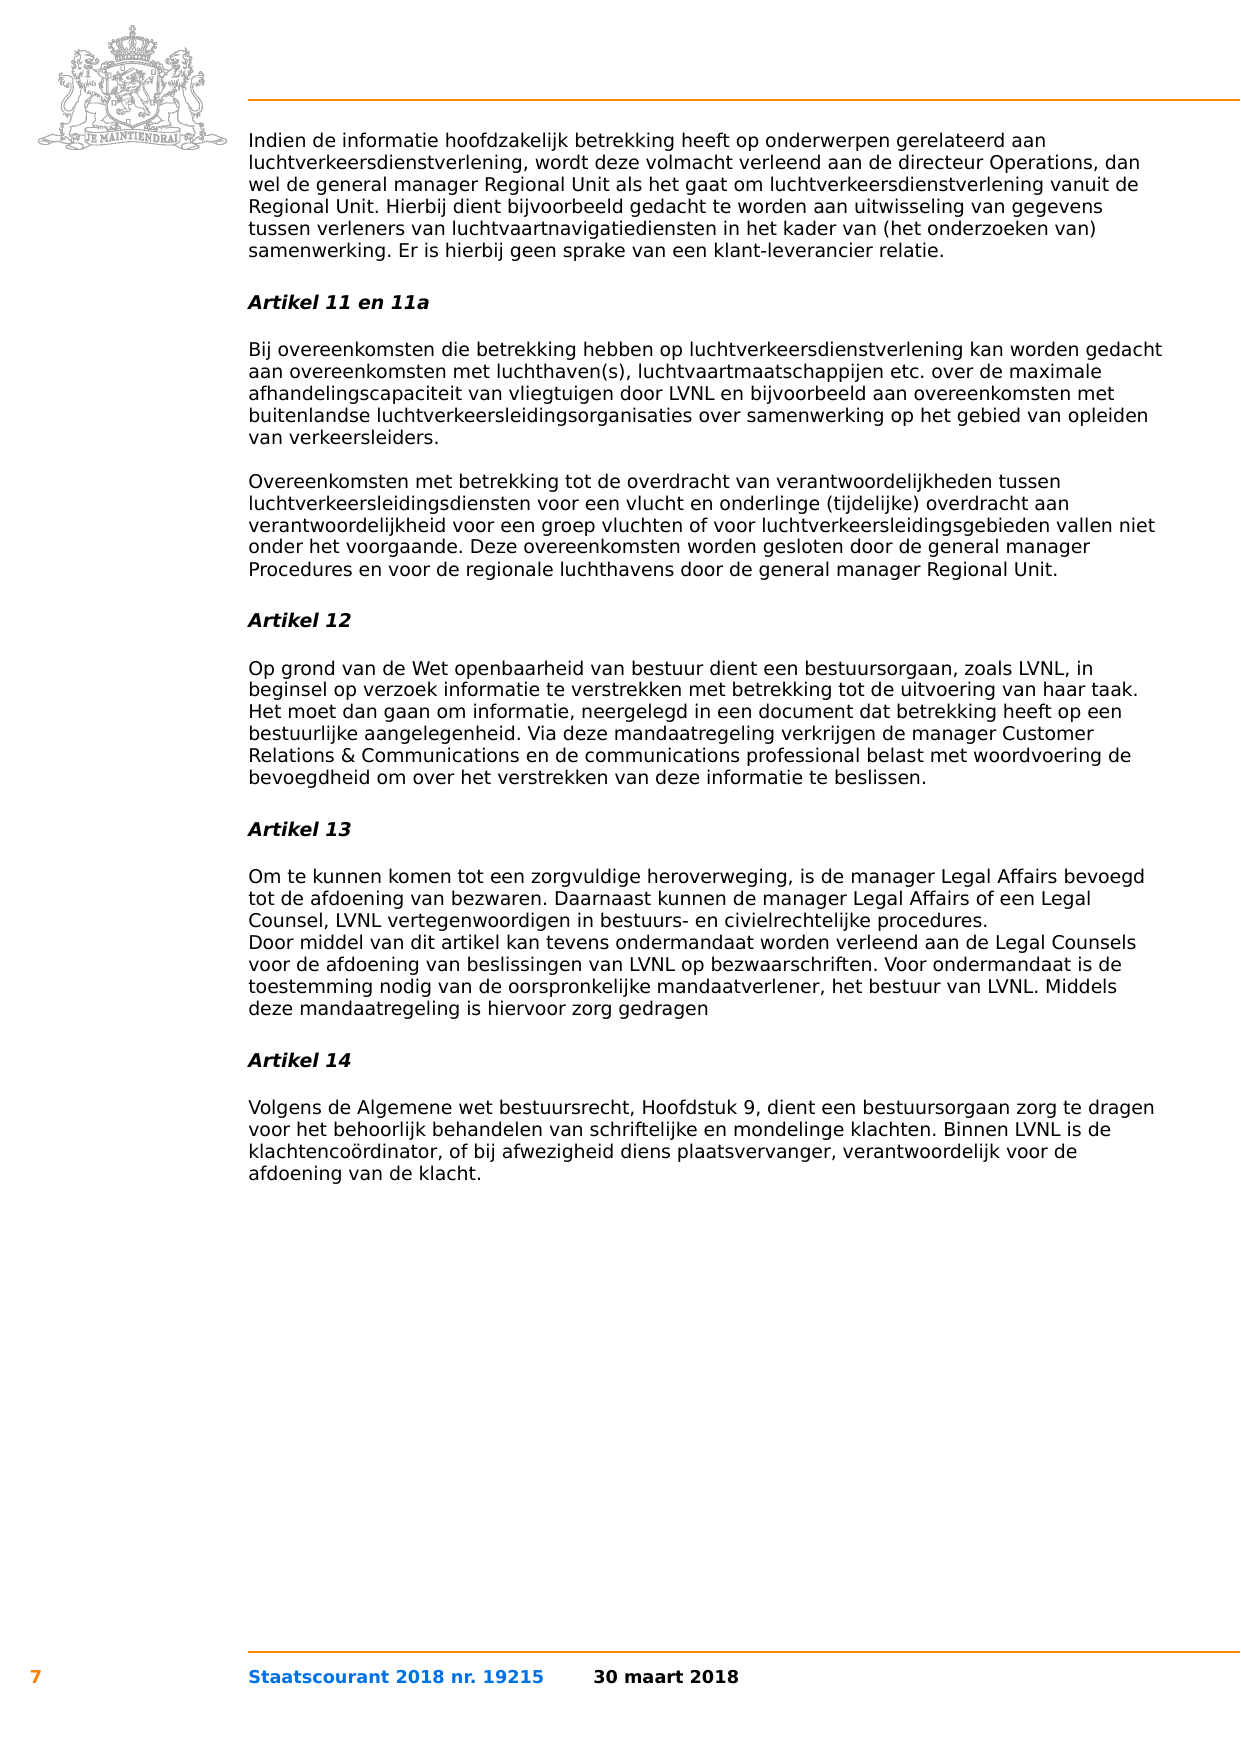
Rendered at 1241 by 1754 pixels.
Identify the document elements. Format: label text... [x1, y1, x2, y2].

text Overeenkomsten met betrekking tot de overdracht van verantwoordelijkheden tussen luchtverkeersleidingsdiensten voor een vlucht en onderlinge (tijdelijke) overdracht aan verantwoordelijkheid voor een groep vluchten of voor luchtverkeersleidingsgebieden vallen niet onder het voorgaande. Deze overeenkomsten worden gesloten door de general manager Procedures en voor de regionale luchthavens door de general manager Regional Unit. [248, 471, 1163, 580]
picture [38, 25, 227, 150]
text Op grond van de Wet openbaarheid van bestuur dient een bestuursorgaan, zoals LVNL, in beginsel op verzoek informatie te verstrekken met betrekking tot de uitvoering van haar taak. Het moet dan gaan om informatie, neergelegd in een document dat betrekking heeft op een bestuurlijke aangelegenheid. Via deze mandaatregeling verkrijgen de manager Customer Relations & Communications en de communications professional belast met woordvoering de bevoegdheid om over het verstrekken van deze informatie te beslissen. [248, 657, 1163, 789]
text Indien de informatie hoofdzakelijk betrekking heeft op onderwerpen gerelateerd aan luchtverkeersdienstverlening, wordt deze volmacht verleend aan de directeur Operations, dan wel de general manager Regional Unit als het gaat om luchtverkeersdienstverlening vanuit de Regional Unit. Hierbij dient bijvoorbeeld gedacht te worden aan uitwisseling van gegevens tussen verleners van luchtvaartnavigatiediensten in het kader van (het onderzoeken van) samenwerking. Er is hierbij geen sprake van een klant-leverancier relatie. [248, 130, 1163, 262]
text Bij overeenkomsten die betrekking hebben op luchtverkeersdienstverlening kan worden gedacht aan overeenkomsten met luchthaven(s), luchtvaartmaatschappijen etc. over de maximale afhandelingscapaciteit van vliegtuigen door LVNL en bijvoorbeeld aan overeenkomsten met buitenlandse luchtverkeersleidingsorganisaties over samenwerking op het gebied van opleiden van verkeersleiders. [248, 339, 1163, 449]
subtitle Artikel 14 [248, 1050, 1163, 1072]
subtitle Artikel 11 en 11a [248, 292, 1163, 314]
text Volgens de Algemene wet bestuursrecht, Hoofdstuk 9, dient een bestuursorgaan zorg te dragen voor het behoorlijk behandelen van schriftelijke en mondelinge klachten. Binnen LVNL is de klachtencoördinator, of bij afwezigheid diens plaatsvervanger, verantwoordelijk voor de afdoening van de klacht. [248, 1097, 1163, 1185]
text Door middel van dit artikel kan tevens ondermandaat worden verleend aan de Legal Counsels voor de afdoening van beslissingen van LVNL op bezwaarschriften. Voor ondermandaat is de toestemming nodig van de oorspronkelijke mandaatverlener, het bestuur van LVNL. Middels deze mandaatregeling is hiervoor zorg gedragen [248, 932, 1163, 1020]
text Om te kunnen komen tot een zorgvuldige heroverweging, is de manager Legal Affairs bevoegd tot de afdoening van bezwaren. Daarnaast kunnen de manager Legal Affairs of een Legal Counsel, LVNL vertegenwoordigen in bestuurs- en civielrechtelijke procedures. [248, 866, 1163, 932]
subtitle Artikel 13 [248, 819, 1163, 841]
subtitle Artikel 12 [248, 610, 1163, 632]
